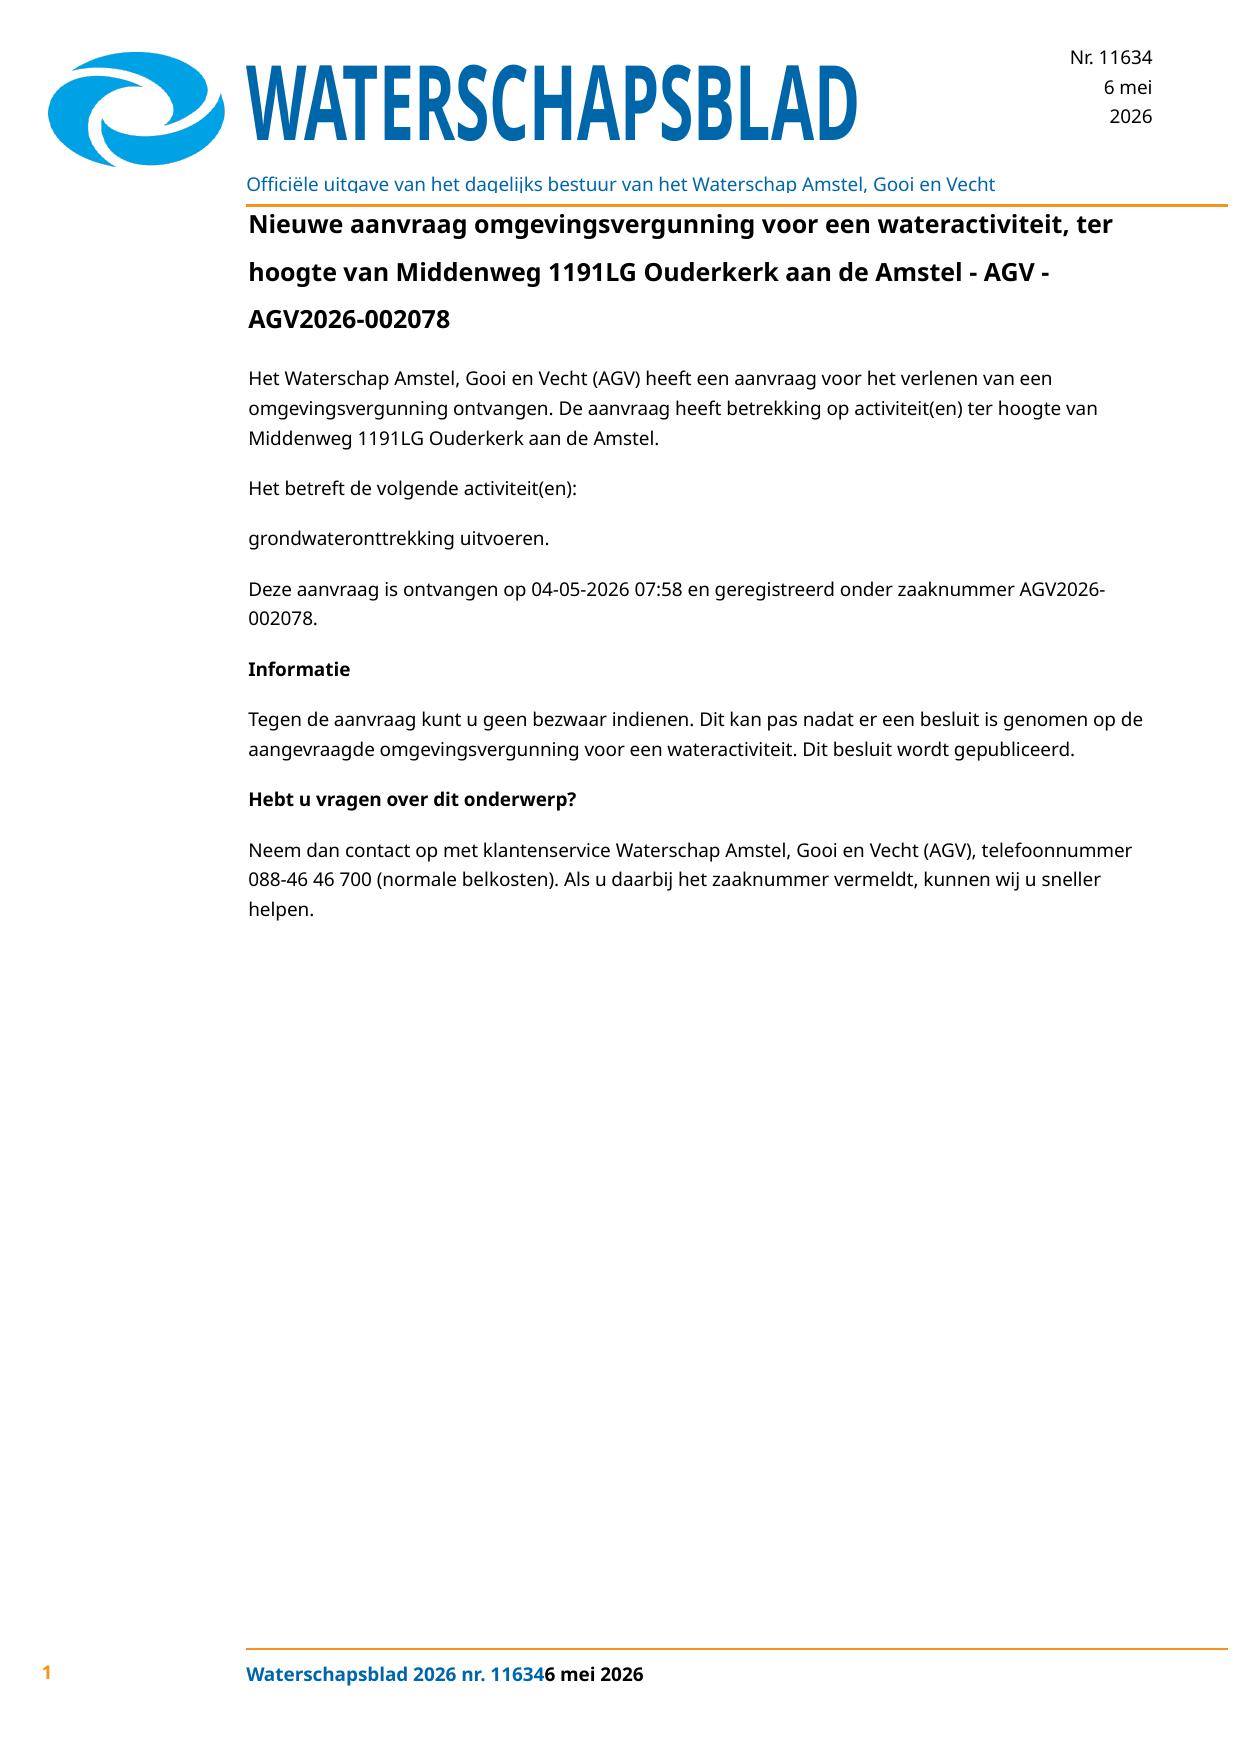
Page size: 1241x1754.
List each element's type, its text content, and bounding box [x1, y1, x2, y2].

text Het Waterschap Amstel, Gooi en Vecht (AGV) heeft een aanvraag voor het verlenen van een omgevingsvergunning ontvangen. De aanvraag heeft betrekking op activiteit(en) ter hoogte van Middenweg 1191LG Ouderkerk aan de Amstel. [248, 366, 1152, 450]
text Tegen de aanvraag kunt u geen bezwaar indienen. Dit kan pas nadat er een besluit is genomen op de aangevraagde omgevingsvergunning voor een wateractiviteit. Dit besluit wordt gepubliceerd. [248, 706, 1152, 762]
text Het betreft de volgende activiteit(en): [248, 475, 1152, 501]
text Hebt u vragen over dit onderwerp? [248, 786, 1152, 812]
text Informatie [248, 656, 1152, 682]
text grondwateronttrekking uitvoeren. [248, 526, 1152, 551]
text Neem dan contact op met klantenservice Waterschap Amstel, Gooi en Vecht (AGV), telefoonnummer 088-46 46 700 (normale belkosten). Als u daarbij het zaaknummer vermeldt, kunnen wij u sneller helpen. [248, 837, 1152, 922]
text Deze aanvraag is ontvangen op 04-05-2026 07:58 en geregistreerd onder zaaknummer AGV2026-002078. [248, 576, 1152, 631]
text Nieuwe aanvraag omgevingsvergunning voor een wateractiviteit, ter hoogte van Middenweg 1191LG Ouderkerk aan de Amstel - AGV - AGV2026-002078 [248, 207, 1152, 336]
picture [41, 47, 231, 172]
